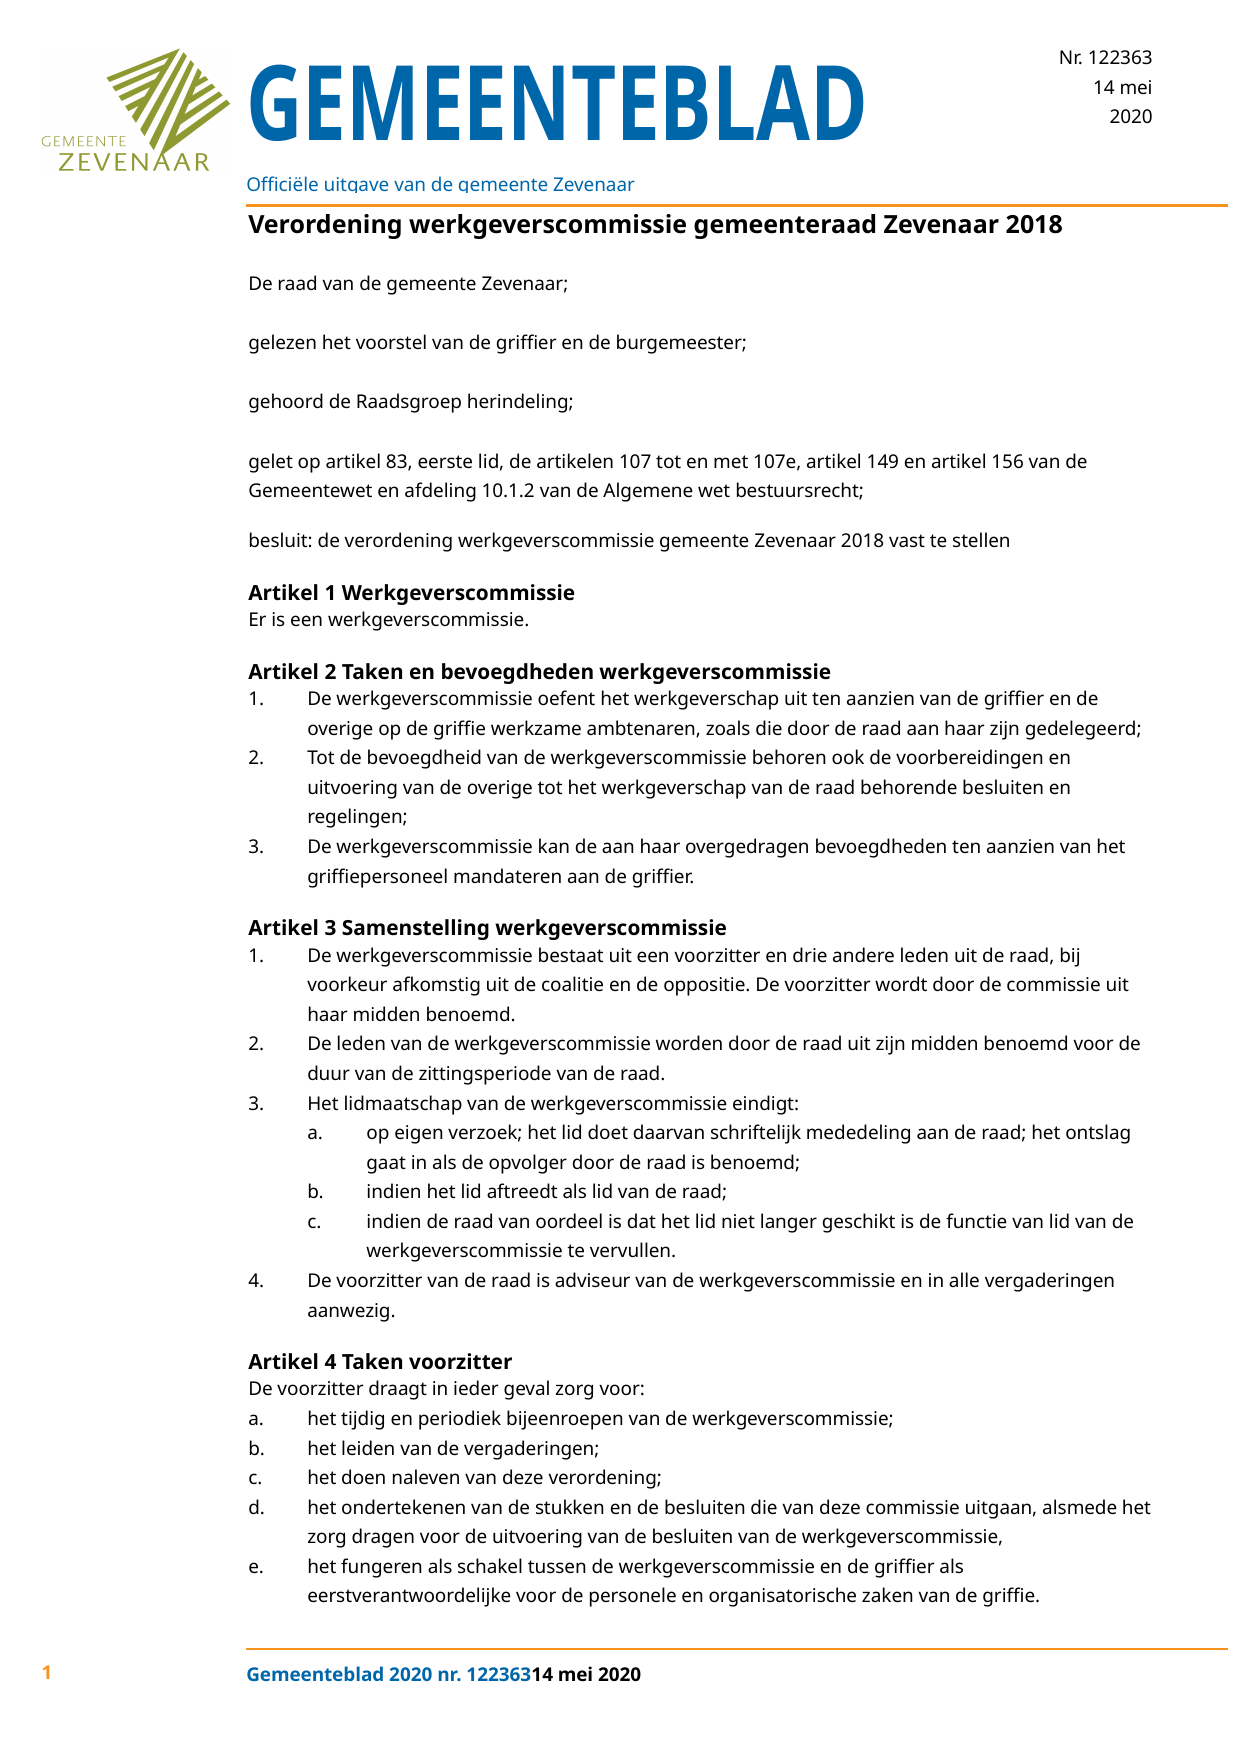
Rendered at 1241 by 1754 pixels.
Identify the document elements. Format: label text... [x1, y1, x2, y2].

list indien het lid aftreedt als lid van de raad; [307, 1178, 1152, 1204]
text Artikel 4 Taken voorzitter [248, 1347, 1152, 1376]
text Artikel 3 Samenstelling werkgeverscommissie [248, 913, 1152, 942]
list het fungeren als schakel tussen de werkgeverscommissie en de griffier als eerstverantwoordelijke voor de personele en organisatorische zaken van de griffie. [248, 1553, 1152, 1608]
list het ondertekenen van de stukken en de besluiten die van deze commissie uitgaan, alsmede het zorg dragen voor de uitvoering van de besluiten van de werkgeverscommissie, [248, 1494, 1152, 1549]
list De werkgeverscommissie oefent het werkgeverschap uit ten aanzien van de griffier en de overige op de griffie werkzame ambtenaren, zoals die door de raad aan haar zijn gedelegeerd; [248, 685, 1152, 741]
list het leiden van de vergaderingen; [248, 1435, 1152, 1461]
list De voorzitter van de raad is adviseur van de werkgeverscommissie en in alle vergaderingen aanwezig. [248, 1267, 1152, 1322]
list het tijdig en periodiek bijeenroepen van de werkgeverscommissie; [248, 1405, 1152, 1431]
text Er is een werkgeverscommissie. [248, 607, 1152, 632]
picture [41, 47, 231, 172]
list op eigen verzoek; het lid doet daarvan schriftelijk mededeling aan de raad; het ontslag gaat in als de opvolger door de raad is benoemd; [307, 1119, 1152, 1174]
text Artikel 2 Taken en bevoegdheden werkgeverscommissie [248, 657, 1152, 685]
text besluit: de verordening werkgeverscommissie gemeente Zevenaar 2018 vast te stellen [248, 528, 1152, 553]
list indien de raad van oordeel is dat het lid niet langer geschikt is de functie van lid van de werkgeverscommissie te vervullen. [307, 1208, 1152, 1263]
text gelezen het voorstel van de griffier en de burgemeester; [248, 329, 1152, 355]
list De werkgeverscommissie bestaat uit een voorzitter en drie andere leden uit de raad, bij voorkeur afkomstig uit de coalitie en de oppositie. De voorzitter wordt door de commissie uit haar midden benoemd. [248, 942, 1152, 1027]
text De raad van de gemeente Zevenaar; [248, 270, 1152, 296]
text Verordening werkgeverscommissie gemeenteraad Zevenaar 2018 [248, 207, 1152, 241]
text gelet op artikel 83, eerste lid, de artikelen 107 tot en met 107e, artikel 149 en artikel 156 van de Gemeentewet en afdeling 10.1.2 van de Algemene wet bestuursrecht; [248, 448, 1152, 503]
list het doen naleven van deze verordening; [248, 1464, 1152, 1490]
list Tot de bevoegdheid van de werkgeverscommissie behoren ook de voorbereidingen en uitvoering van de overige tot het werkgeverschap van de raad behorende besluiten en regelingen; [248, 744, 1152, 829]
text gehoord de Raadsgroep herindeling; [248, 389, 1152, 414]
list De werkgeverscommissie kan de aan haar overgedragen bevoegdheden ten aanzien van het griffiepersoneel mandateren aan de griffier. [248, 833, 1152, 889]
text Artikel 1 Werkgeverscommissie [248, 578, 1152, 607]
list Het lidmaatschap van de werkgeverscommissie eindigt: [248, 1090, 1152, 1115]
text De voorzitter draagt in ieder geval zorg voor: [248, 1376, 1152, 1401]
list De leden van de werkgeverscommissie worden door de raad uit zijn midden benoemd voor de duur van de zittingsperiode van de raad. [248, 1031, 1152, 1086]
